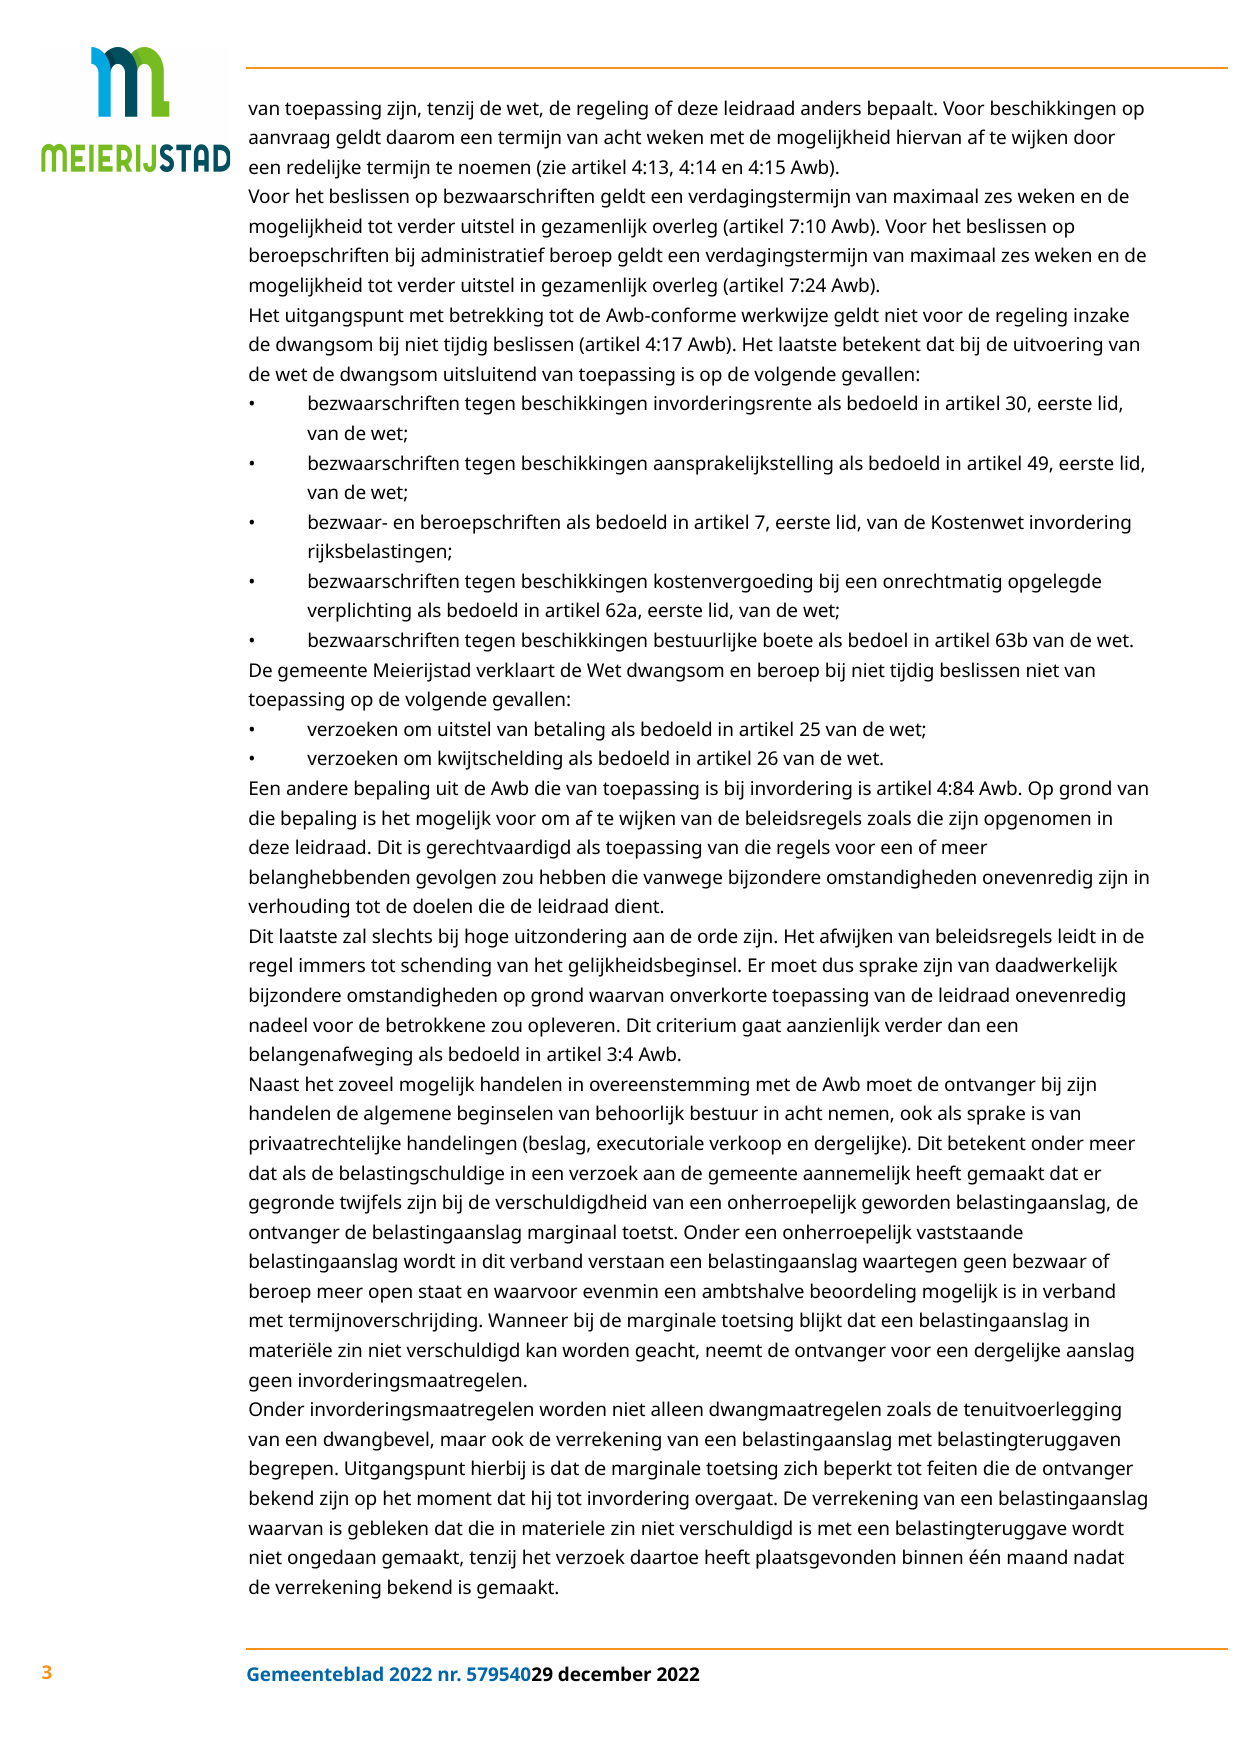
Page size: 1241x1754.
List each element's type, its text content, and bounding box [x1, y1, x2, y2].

list verzoeken om kwijtschelding als bedoeld in artikel 26 van de wet. [248, 746, 1152, 771]
text Naast het zoveel mogelijk handelen in overeenstemming met de Awb moet de ontvanger bij zijn handelen de algemene beginselen van behoorlijk bestuur in acht nemen, ook als sprake is van privaatrechtelijke handelingen (beslag, executoriale verkoop en dergelijke). Dit betekent onder meer dat als de belastingschuldige in een verzoek aan de gemeente aannemelijk heeft gemaakt dat er gegronde twijfels zijn bij de verschuldigdheid van een onherroepelijk geworden belastingaanslag, de ontvanger de belastingaanslag marginaal toetst. Onder een onherroepelijk vaststaande belastingaanslag wordt in dit verband verstaan een belastingaanslag waartegen geen bezwaar of beroep meer open staat en waarvoor evenmin een ambtshalve beoordeling mogelijk is in verband met termijnoverschrijding. Wanneer bij de marginale toetsing blijkt dat een belastingaanslag in materiële zin niet verschuldigd kan worden geacht, neemt de ontvanger voor een dergelijke aanslag geen invorderingsmaatregelen. [248, 1071, 1152, 1393]
text Voor het beslissen op bezwaarschriften geldt een verdagingstermijn van maximaal zes weken en de mogelijkheid tot verder uitstel in gezamenlijk overleg (artikel 7:10 Awb). Voor het beslissen op beroepschriften bij administratief beroep geldt een verdagingstermijn van maximaal zes weken en de mogelijkheid tot verder uitstel in gezamenlijk overleg (artikel 7:24 Awb). [248, 183, 1152, 298]
text Een andere bepaling uit de Awb die van toepassing is bij invordering is artikel 4:84 Awb. Op grond van die bepaling is het mogelijk voor om af te wijken van de beleidsregels zoals die zijn opgenomen in deze leidraad. Dit is gerechtvaardigd als toepassing van die regels voor een of meer belanghebbenden gevolgen zou hebben die vanwege bijzondere omstandigheden onevenredig zijn in verhouding tot de doelen die de leidraad dient. [248, 775, 1152, 919]
text De gemeente Meierijstad verklaart de Wet dwangsom en beroep bij niet tijdig beslissen niet van toepassing op de volgende gevallen: [248, 657, 1152, 712]
list bezwaarschriften tegen beschikkingen bestuurlijke boete als bedoel in artikel 63b van de wet. [248, 627, 1152, 653]
text van toepassing zijn, tenzij de wet, de regeling of deze leidraad anders bepaalt. Voor beschikkingen op aanvraag geldt daarom een termijn van acht weken met de mogelijkheid hiervan af te wijken door een redelijke termijn te noemen (zie artikel 4:13, 4:14 en 4:15 Awb). [248, 95, 1152, 180]
picture [41, 47, 231, 172]
text Dit laatste zal slechts bij hoge uitzondering aan de orde zijn. Het afwijken van beleidsregels leidt in de regel immers tot schending van het gelijkheidsbeginsel. Er moet dus sprake zijn van daadwerkelijk bijzondere omstandigheden op grond waarvan onverkorte toepassing van de leidraad onevenredig nadeel voor de betrokkene zou opleveren. Dit criterium gaat aanzienlijk verder dan een belangenafweging als bedoeld in artikel 3:4 Awb. [248, 923, 1152, 1067]
list bezwaar- en beroepschriften als bedoeld in artikel 7, eerste lid, van de Kostenwet invordering rijksbelastingen; [248, 509, 1152, 564]
list verzoeken om uitstel van betaling als bedoeld in artikel 25 van de wet; [248, 716, 1152, 742]
list bezwaarschriften tegen beschikkingen invorderingsrente als bedoeld in artikel 30, eerste lid, van de wet; [248, 391, 1152, 446]
text Het uitgangspunt met betrekking tot de Awb-conforme werkwijze geldt niet voor de regeling inzake de dwangsom bij niet tijdig beslissen (artikel 4:17 Awb). Het laatste betekent dat bij de uitvoering van de wet de dwangsom uitsluitend van toepassing is op de volgende gevallen: [248, 302, 1152, 387]
text Onder invorderingsmaatregelen worden niet alleen dwangmaatregelen zoals de tenuitvoerlegging van een dwangbevel, maar ook de verrekening van een belastingaanslag met belastingteruggaven begrepen. Uitgangspunt hierbij is dat de marginale toetsing zich beperkt tot feiten die de ontvanger bekend zijn op het moment dat hij tot invordering overgaat. De verrekening van een belastingaanslag waarvan is gebleken dat die in materiele zin niet verschuldigd is met een belastingteruggave wordt niet ongedaan gemaakt, tenzij het verzoek daartoe heeft plaatsgevonden binnen één maand nadat de verrekening bekend is gemaakt. [248, 1396, 1152, 1600]
list bezwaarschriften tegen beschikkingen aansprakelijkstelling als bedoeld in artikel 49, eerste lid, van de wet; [248, 450, 1152, 505]
list bezwaarschriften tegen beschikkingen kostenvergoeding bij een onrechtmatig opgelegde verplichting als bedoeld in artikel 62a, eerste lid, van de wet; [248, 568, 1152, 623]
